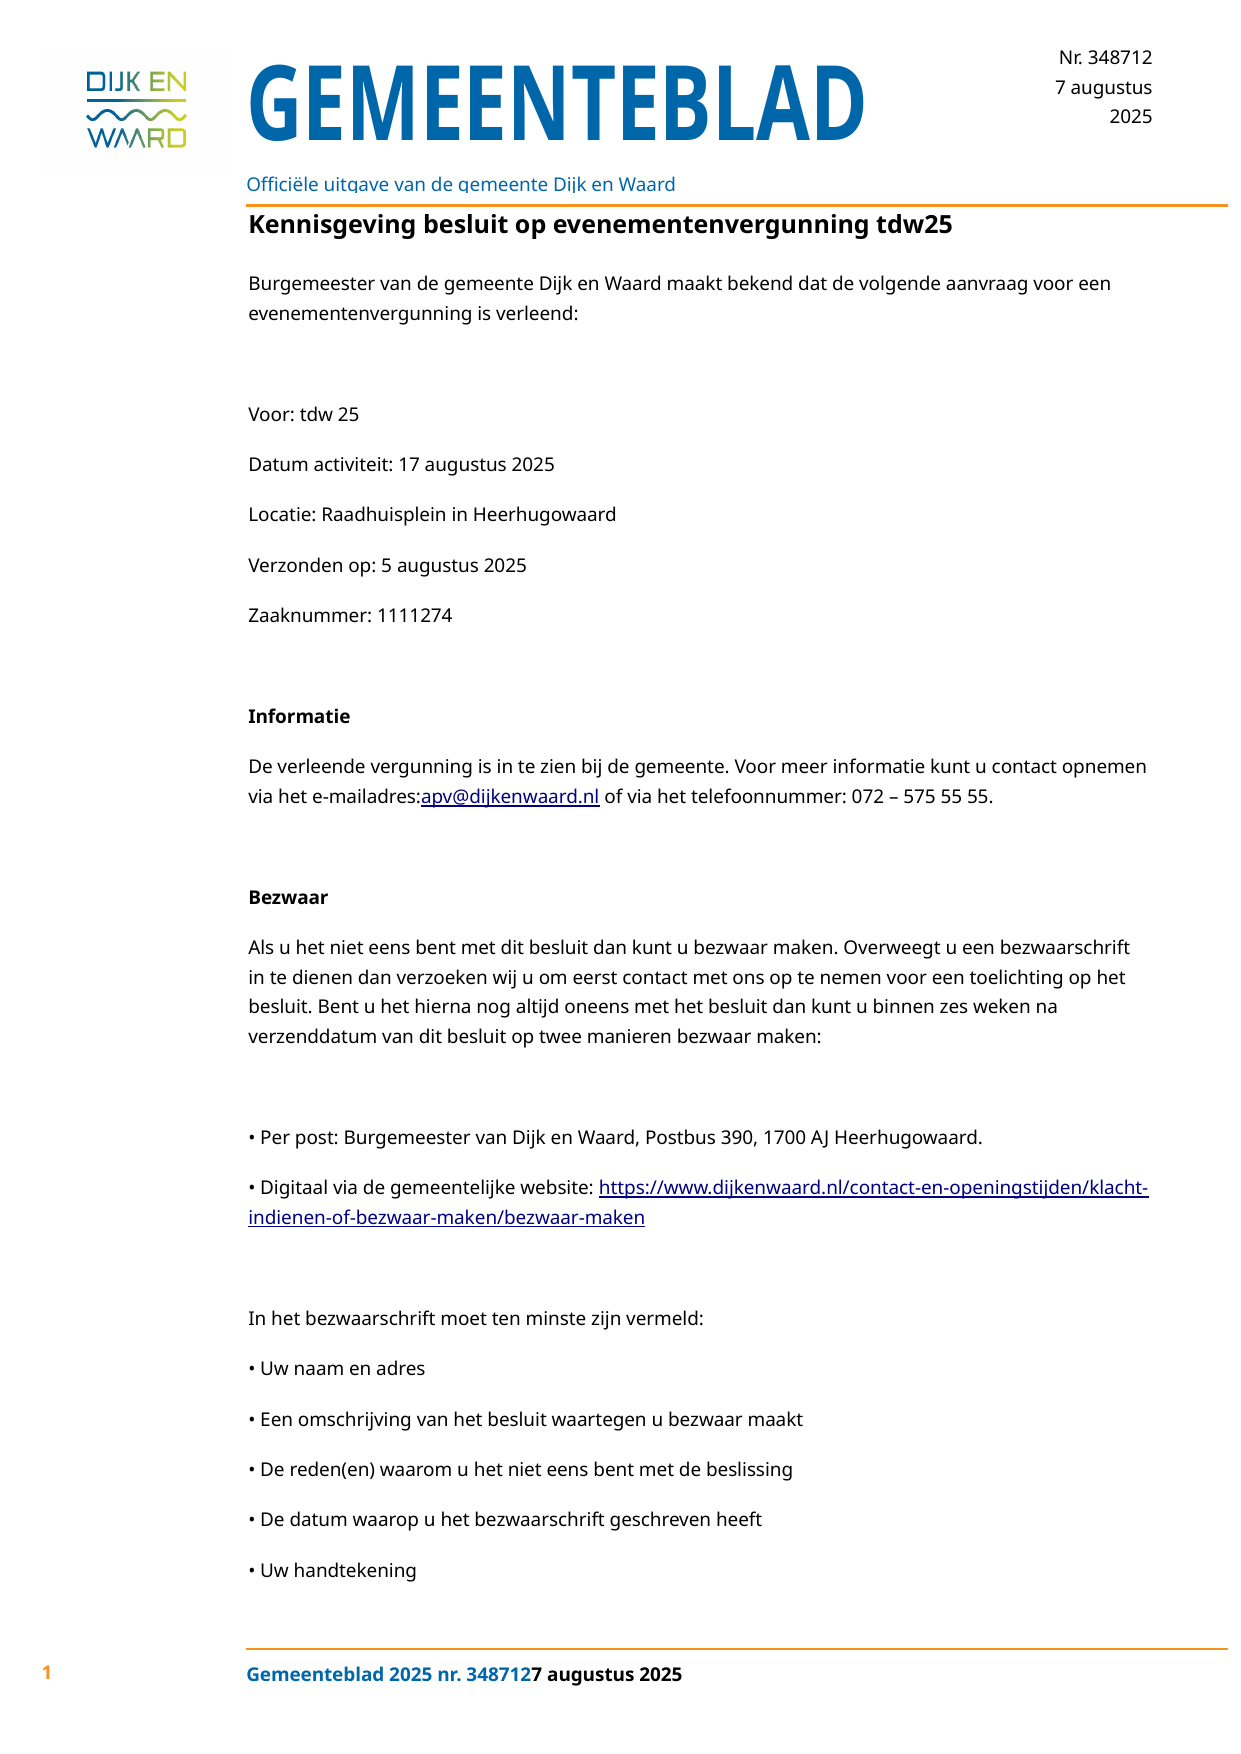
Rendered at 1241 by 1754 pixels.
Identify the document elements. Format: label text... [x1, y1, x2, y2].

text • Uw naam en adres [248, 1355, 1152, 1381]
text • Uw handtekening [248, 1557, 1152, 1583]
text Voor: tdw 25 [248, 401, 1152, 426]
text • De datum waarop u het bezwaarschrift geschreven heeft [248, 1507, 1152, 1532]
text Verzonden op: 5 augustus 2025 [248, 552, 1152, 578]
text Burgemeester van de gemeente Dijk en Waard maakt bekend dat de volgende aanvraag voor een evenementenvergunning is verleend: [248, 270, 1152, 326]
text Kennisgeving besluit op evenementenvergunning tdw25 [248, 207, 1152, 241]
text Als u het niet eens bent met dit besluit dan kunt u bezwaar maken. Overweegt u een bezwaarschrift in te dienen dan verzoeken wij u om eerst contact met ons op te nemen voor een toelichting op het besluit. Bent u het hierna nog altijd oneens met het besluit dan kunt u binnen zes weken na verzenddatum van dit besluit op twee manieren bezwaar maken: [248, 934, 1152, 1049]
text • Per post: Burgemeester van Dijk en Waard, Postbus 390, 1700 AJ Heerhugowaard. [248, 1124, 1152, 1150]
text In het bezwaarschrift moet ten minste zijn vermeld: [248, 1305, 1152, 1331]
text Locatie: Raadhuisplein in Heerhugowaard [248, 502, 1152, 527]
text Datum activiteit: 17 augustus 2025 [248, 451, 1152, 477]
picture [41, 47, 231, 172]
text • Een omschrijving van het besluit waartegen u bezwaar maakt [248, 1406, 1152, 1431]
text • De reden(en) waarom u het niet eens bent met de beslissing [248, 1456, 1152, 1482]
text Informatie [248, 703, 1152, 729]
text Bezwaar [248, 884, 1152, 910]
text • Digitaal via de gemeentelijke website: https://www.dijkenwaard.nl/contact-en-openingstijden/klacht-indienen-of-bezwaar-maken/bezwaar-maken [248, 1174, 1152, 1230]
text Zaaknummer: 1111274 [248, 602, 1152, 628]
text De verleende vergunning is in te zien bij de gemeente. Voor meer informatie kunt u contact opnemen via het e-mailadres:apv@dijkenwaard.nl of via het telefoonnummer: 072 – 575 55 55. [248, 754, 1152, 809]
